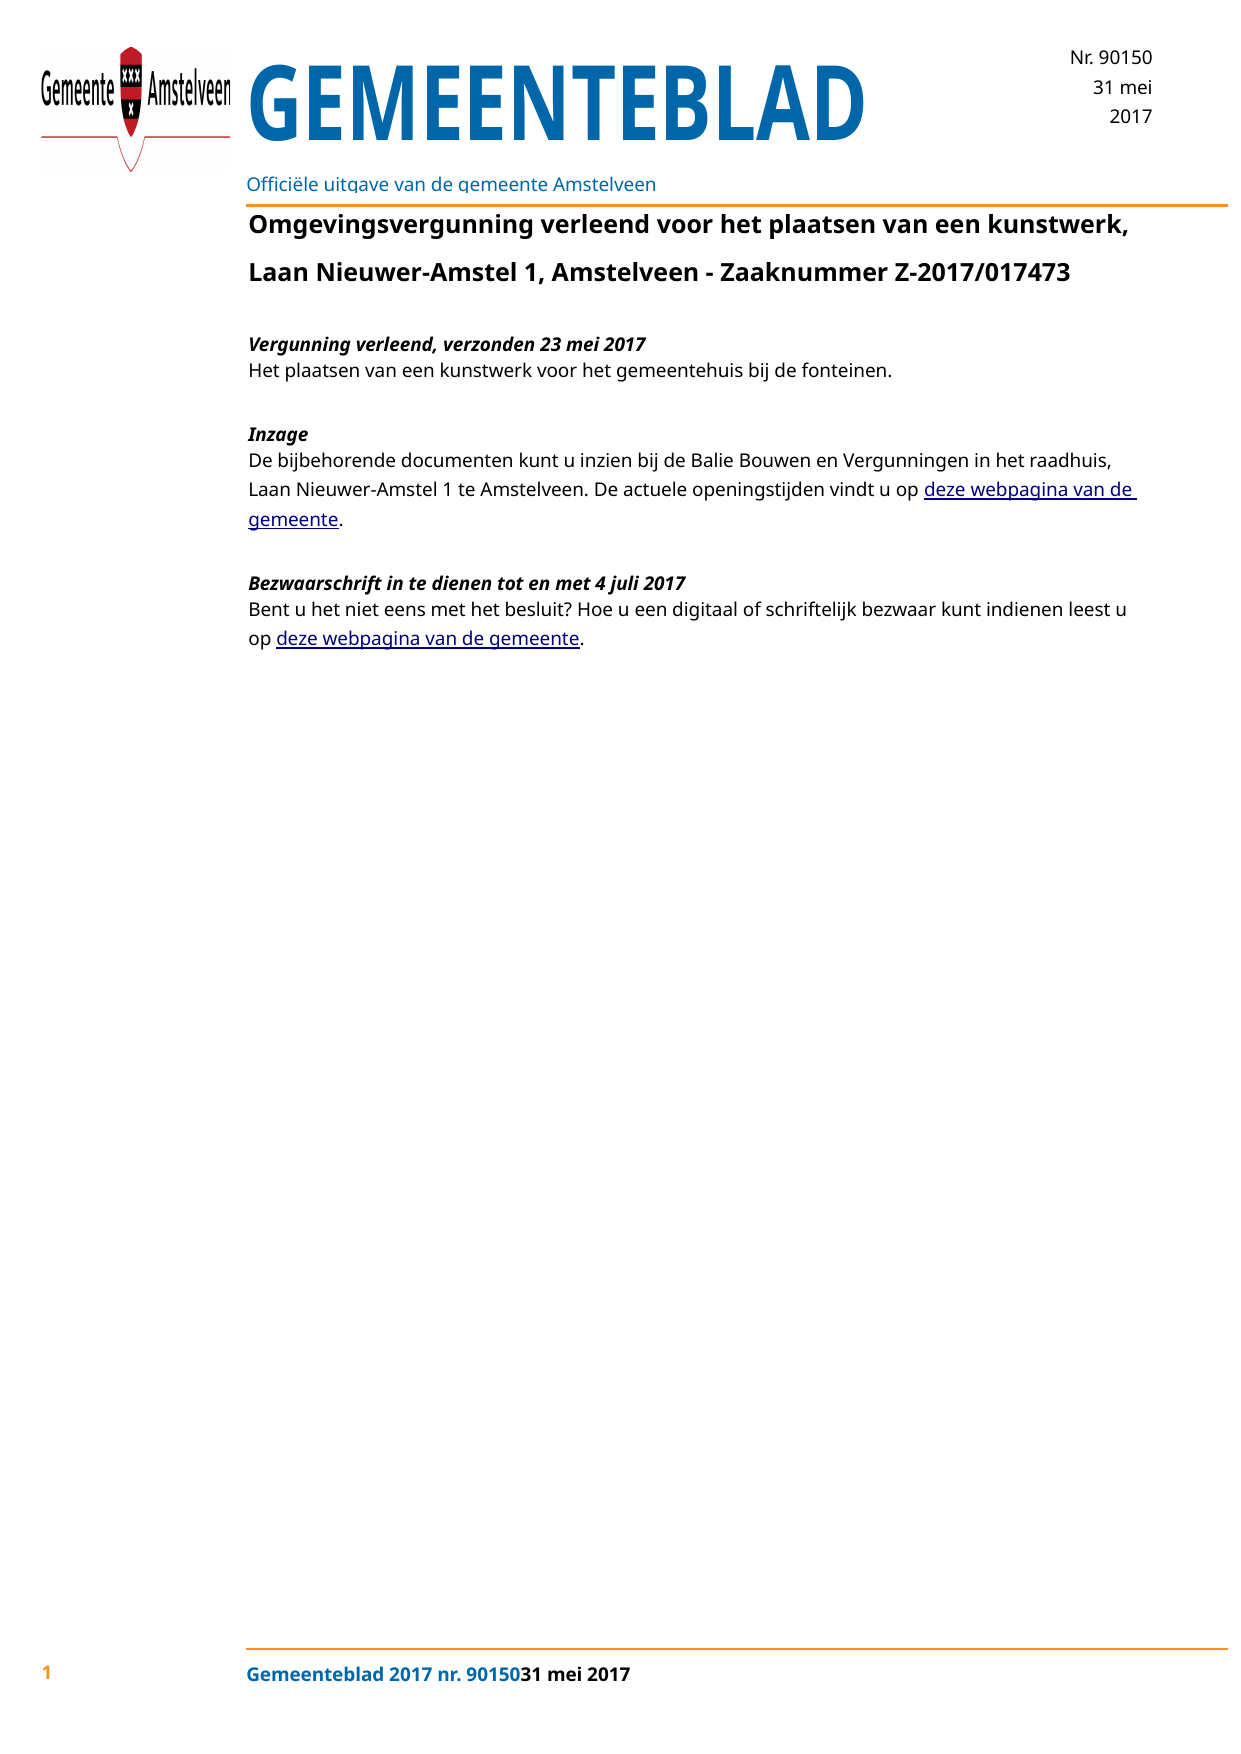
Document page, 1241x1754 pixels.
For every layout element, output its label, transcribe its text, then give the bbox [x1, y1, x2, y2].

text Omgevingsvergunning verleend voor het plaatsen van een kunstwerk, Laan Nieuwer-Amstel 1, Amstelveen - Zaaknummer Z-2017/017473 [248, 207, 1152, 288]
text Inzage [248, 421, 1152, 447]
text Het plaatsen van een kunstwerk voor het gemeentehuis bij de fonteinen. [248, 357, 1152, 383]
text Bezwaarschrift in te dienen tot en met 4 juli 2017 [248, 570, 1152, 596]
text De bijbehorende documenten kunt u inzien bij de Balie Bouwen en Vergunningen in het raadhuis, Laan Nieuwer-Amstel 1 te Amstelveen. De actuele openingstijden vindt u op deze webpagina van de gemeente. [248, 447, 1152, 532]
text Bent u het niet eens met het besluit? Hoe u een digitaal of schriftelijk bezwaar kunt indienen leest u op deze webpagina van de gemeente. [248, 596, 1152, 651]
text Vergunning verleend, verzonden 23 mei 2017 [248, 331, 1152, 357]
picture [41, 47, 231, 172]
